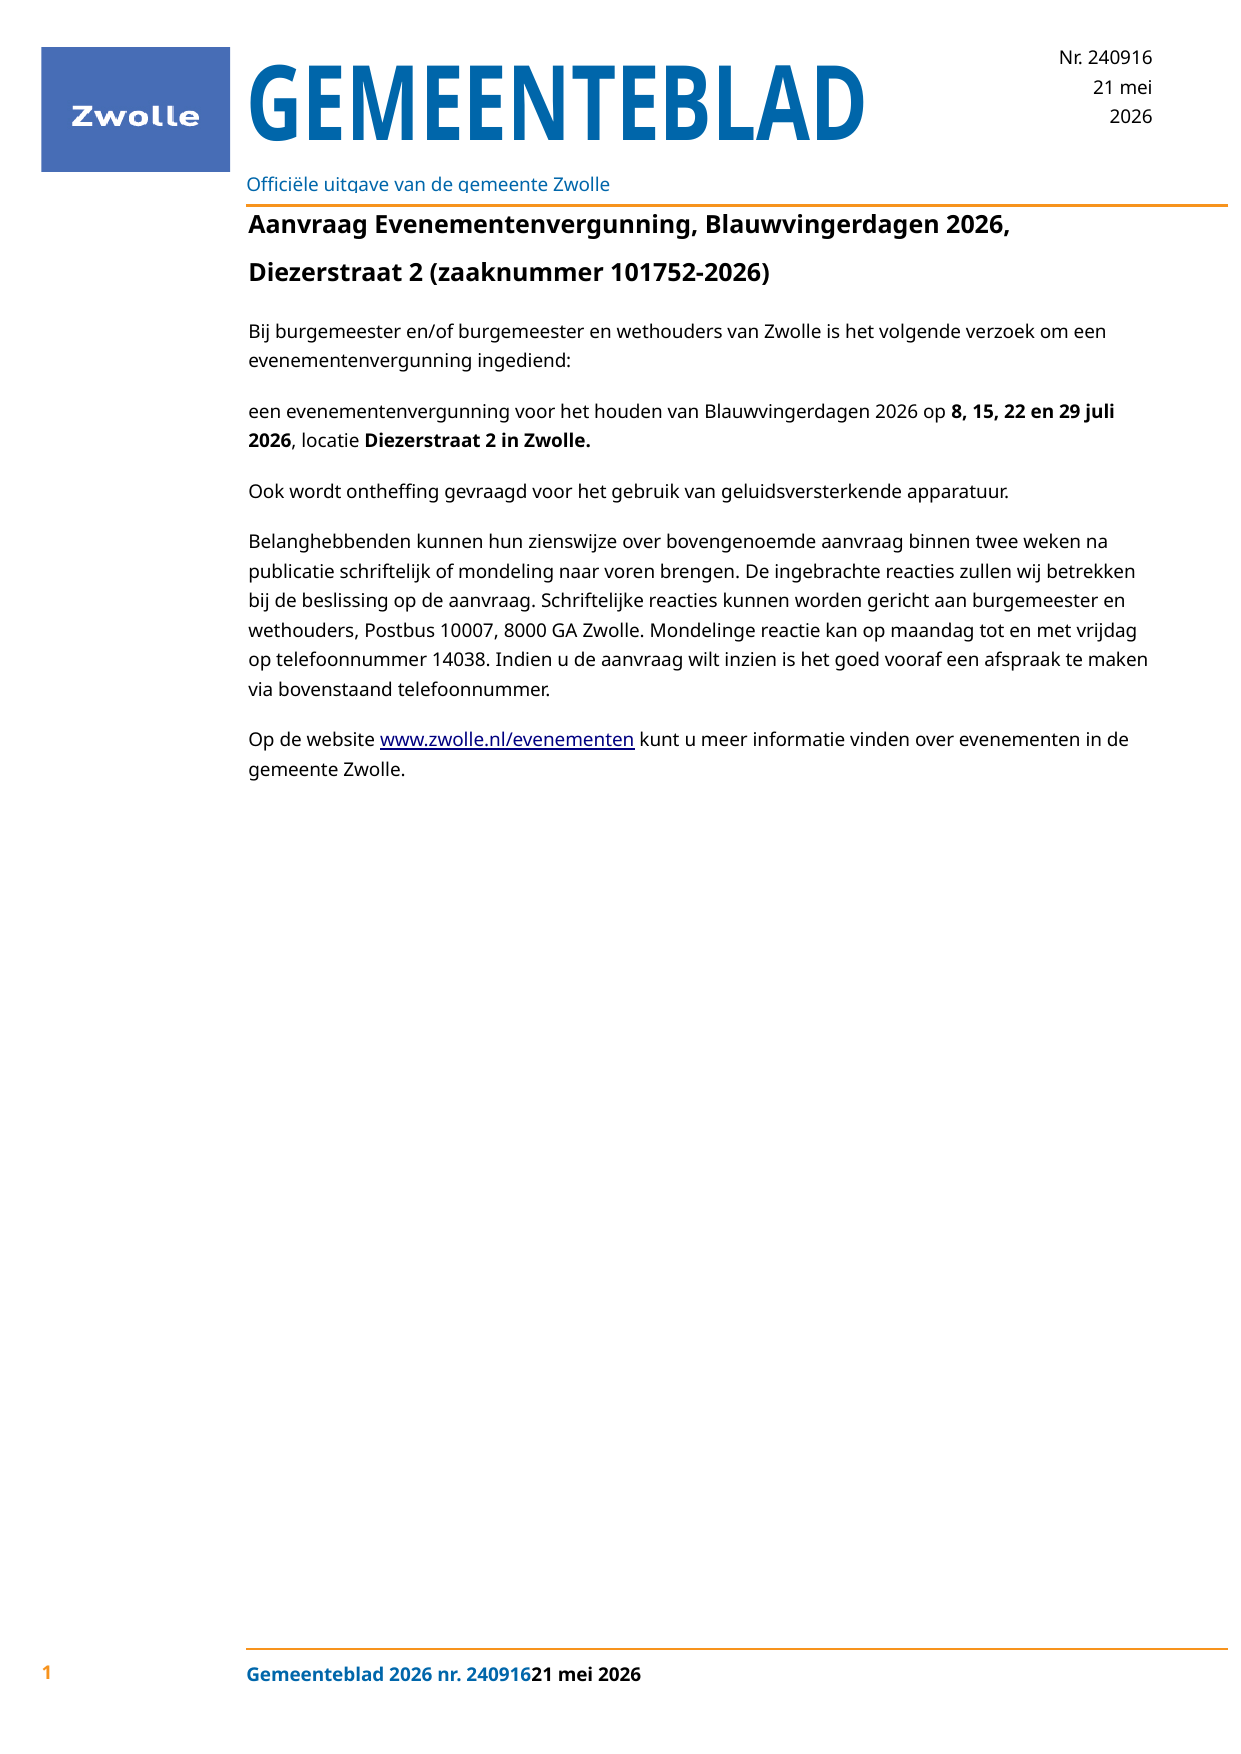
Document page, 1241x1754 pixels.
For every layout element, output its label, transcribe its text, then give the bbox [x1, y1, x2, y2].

text Aanvraag Evenementenvergunning, Blauwvingerdagen 2026, Diezerstraat 2 (zaaknummer 101752-2026) [248, 207, 1152, 288]
text Belanghebbenden kunnen hun zienswijze over bovengenoemde aanvraag binnen twee weken na publicatie schriftelijk of mondeling naar voren brengen. De ingebrachte reacties zullen wij betrekken bij de beslissing op de aanvraag. Schriftelijke reacties kunnen worden gericht aan burgemeester en wethouders, Postbus 10007, 8000 GA Zwolle. Mondelinge reactie kan op maandag tot en met vrijdag op telefoonnummer 14038. Indien u de aanvraag wilt inzien is het goed vooraf een afspraak te maken via bovenstaand telefoonnummer. [248, 528, 1152, 702]
text een evenementenvergunning voor het houden van Blauwvingerdagen 2026 op 8, 15, 22 en 29 juli 2026, locatie Diezerstraat 2 in Zwolle. [248, 398, 1152, 453]
picture [41, 47, 231, 172]
text Bij burgemeester en/of burgemeester en wethouders van Zwolle is het volgende verzoek om een evenementenvergunning ingediend: [248, 318, 1152, 373]
text Op de website www.zwolle.nl/evenementen kunt u meer informatie vinden over evenementen in de gemeente Zwolle. [248, 727, 1152, 782]
text Ook wordt ontheffing gevraagd voor het gebruik van geluidsversterkende apparatuur. [248, 478, 1152, 504]
